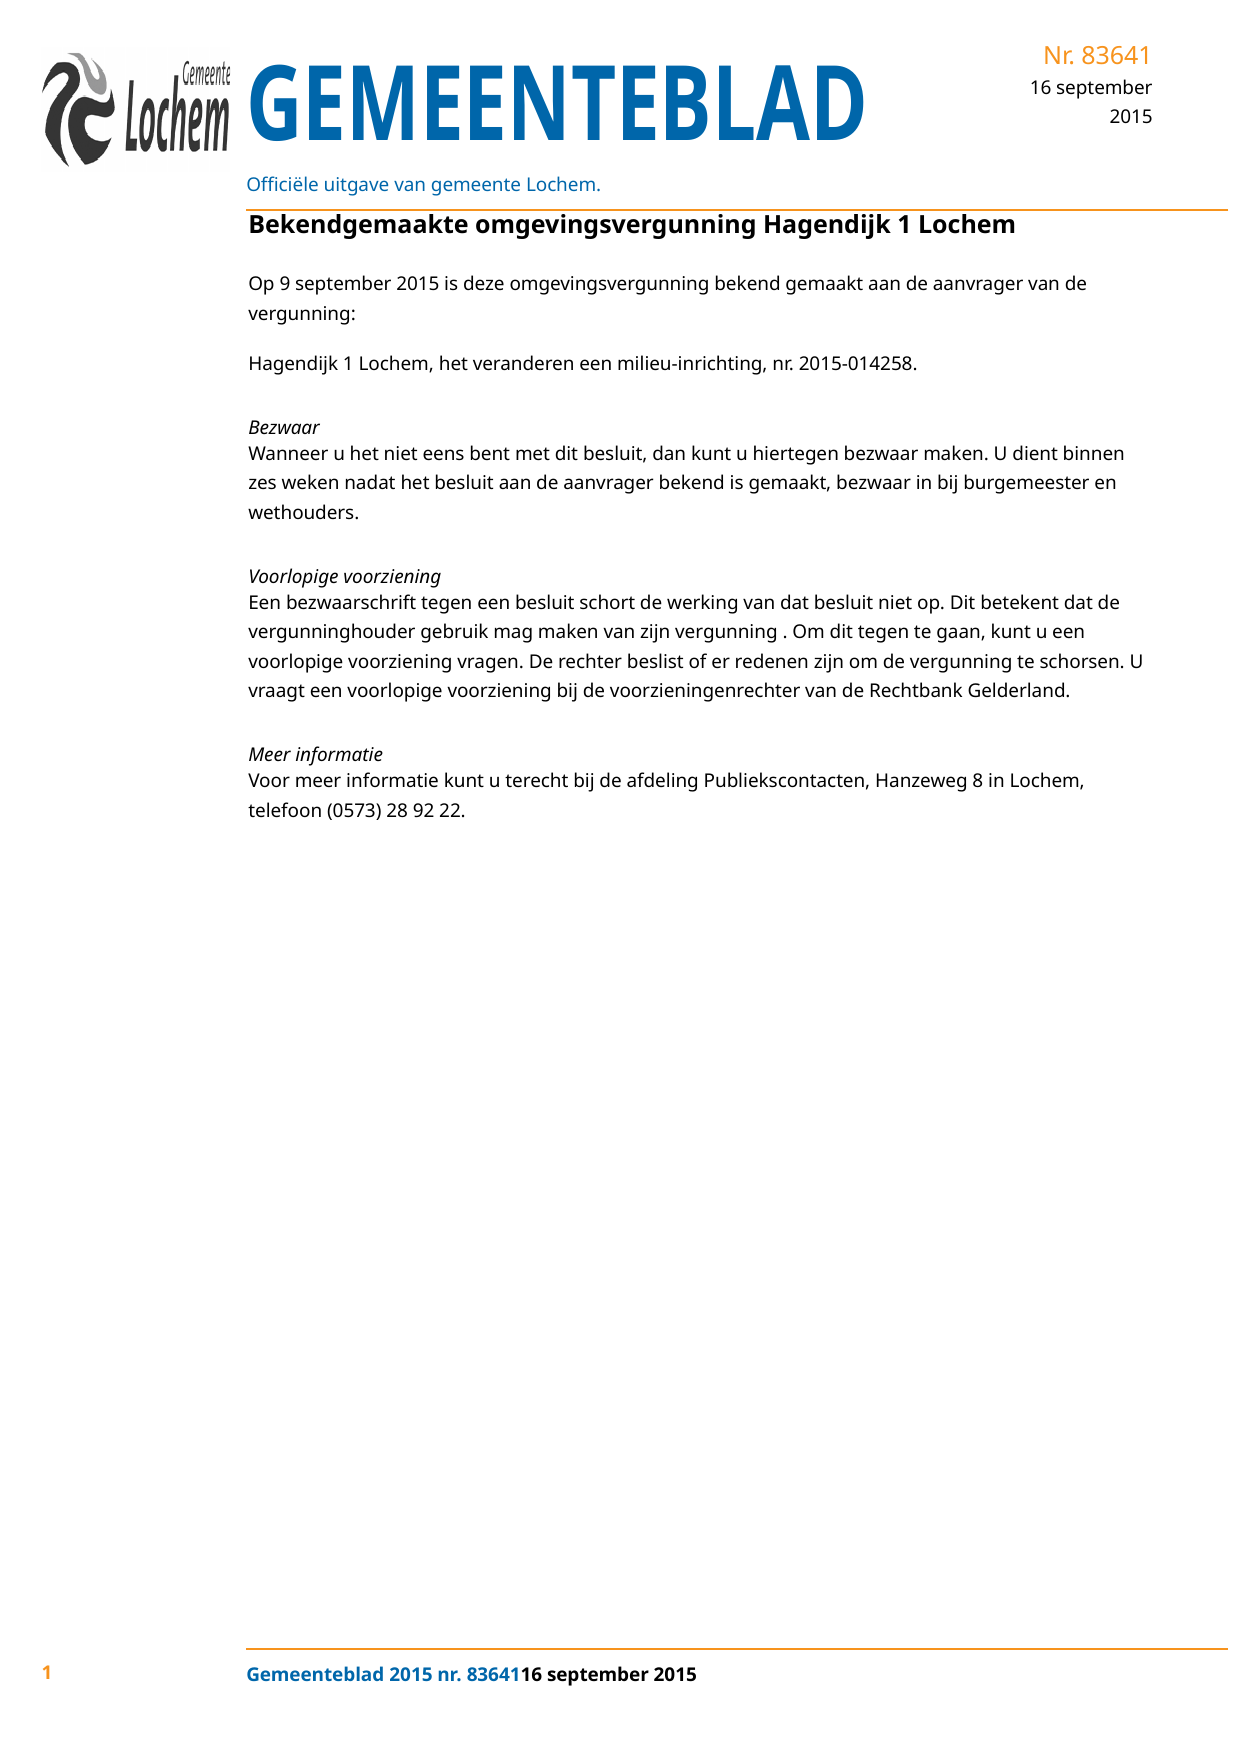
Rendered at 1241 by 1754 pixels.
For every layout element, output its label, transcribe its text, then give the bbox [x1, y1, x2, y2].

text Een bezwaarschrift tegen een besluit schort de werking van dat besluit niet op. Dit betekent dat de vergunninghouder gebruik mag maken van zijn vergunning . Om dit tegen te gaan, kunt u een voorlopige voorziening vragen. De rechter beslist of er redenen zijn om de vergunning te schorsen. U vraagt een voorlopige voorziening bij de voorzieningenrechter van de Rechtbank Gelderland. [248, 589, 1152, 703]
text Wanneer u het niet eens bent met dit besluit, dan kunt u hiertegen bezwaar maken. U dient binnen zes weken nadat het besluit aan de aanvrager bekend is gemaakt, bezwaar in bij burgemeester en wethouders. [248, 440, 1152, 525]
text Bezwaar [248, 414, 1152, 440]
text Voor meer informatie kunt u terecht bij de afdeling Publiekscontacten, Hanzeweg 8 in Lochem, telefoon (0573) 28 92 22. [248, 767, 1152, 823]
text Meer informatie [248, 742, 1152, 767]
picture [41, 47, 231, 172]
text Bekendgemaakte omgevingsvergunning Hagendijk 1 Lochem [248, 211, 1152, 241]
text Hagendijk 1 Lochem, het veranderen een milieu-inrichting, nr. 2015-014258. [248, 350, 1152, 376]
text Op 9 september 2015 is deze omgevingsvergunning bekend gemaakt aan de aanvrager van de vergunning: [248, 270, 1152, 326]
text Voorlopige voorziening [248, 563, 1152, 589]
